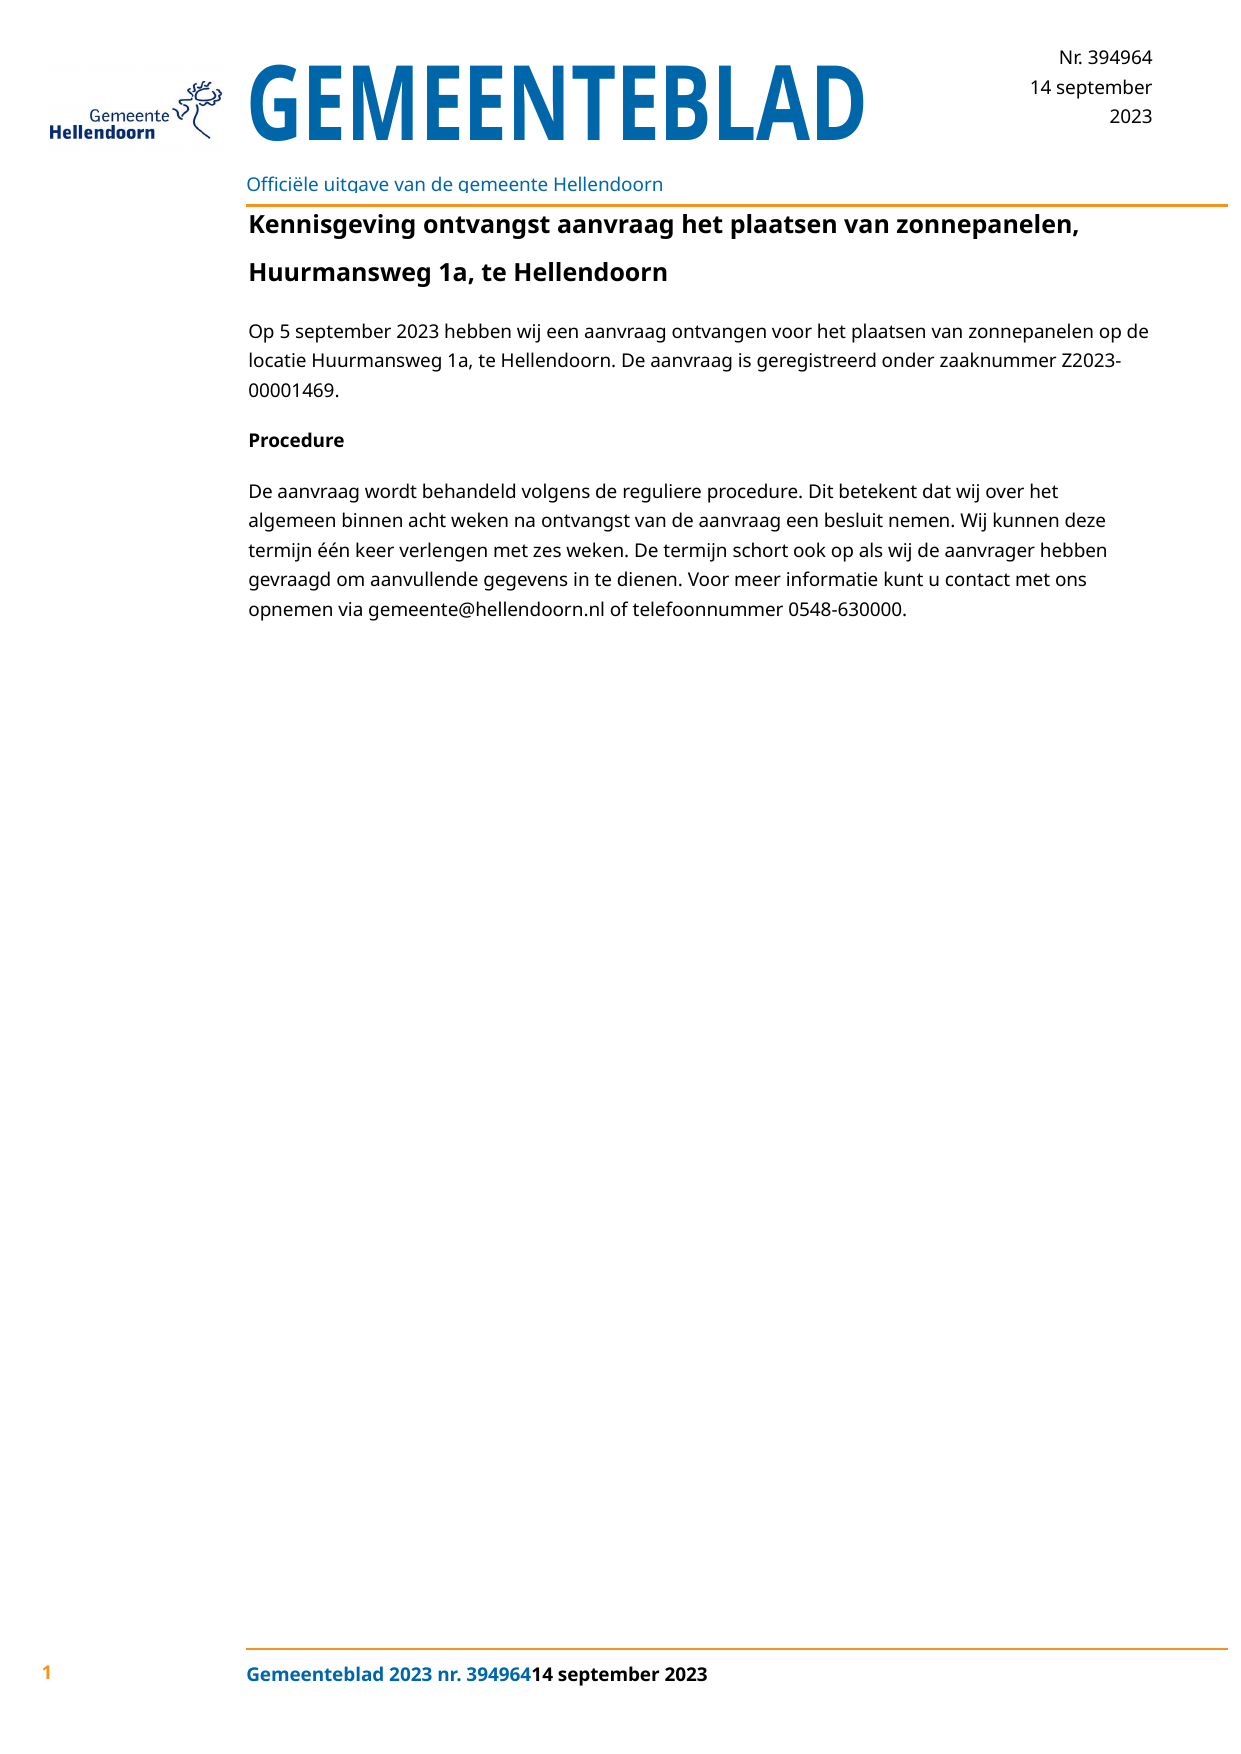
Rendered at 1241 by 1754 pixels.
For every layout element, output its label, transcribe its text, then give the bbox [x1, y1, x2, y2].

picture [41, 47, 231, 172]
text Procedure [248, 427, 1152, 453]
text De aanvraag wordt behandeld volgens de reguliere procedure. Dit betekent dat wij over het algemeen binnen acht weken na ontvangst van de aanvraag een besluit nemen. Wij kunnen deze termijn één keer verlengen met zes weken. De termijn schort ook op als wij de aanvrager hebben gevraagd om aanvullende gegevens in te dienen. Voor meer informatie kunt u contact met ons opnemen via gemeente@hellendoorn.nl of telefoonnummer 0548-630000. [248, 478, 1152, 622]
text Kennisgeving ontvangst aanvraag het plaatsen van zonnepanelen, Huurmansweg 1a, te Hellendoorn [248, 207, 1152, 288]
text Op 5 september 2023 hebben wij een aanvraag ontvangen voor het plaatsen van zonnepanelen op de locatie Huurmansweg 1a, te Hellendoorn. De aanvraag is geregistreerd onder zaaknummer Z2023-00001469. [248, 318, 1152, 403]
